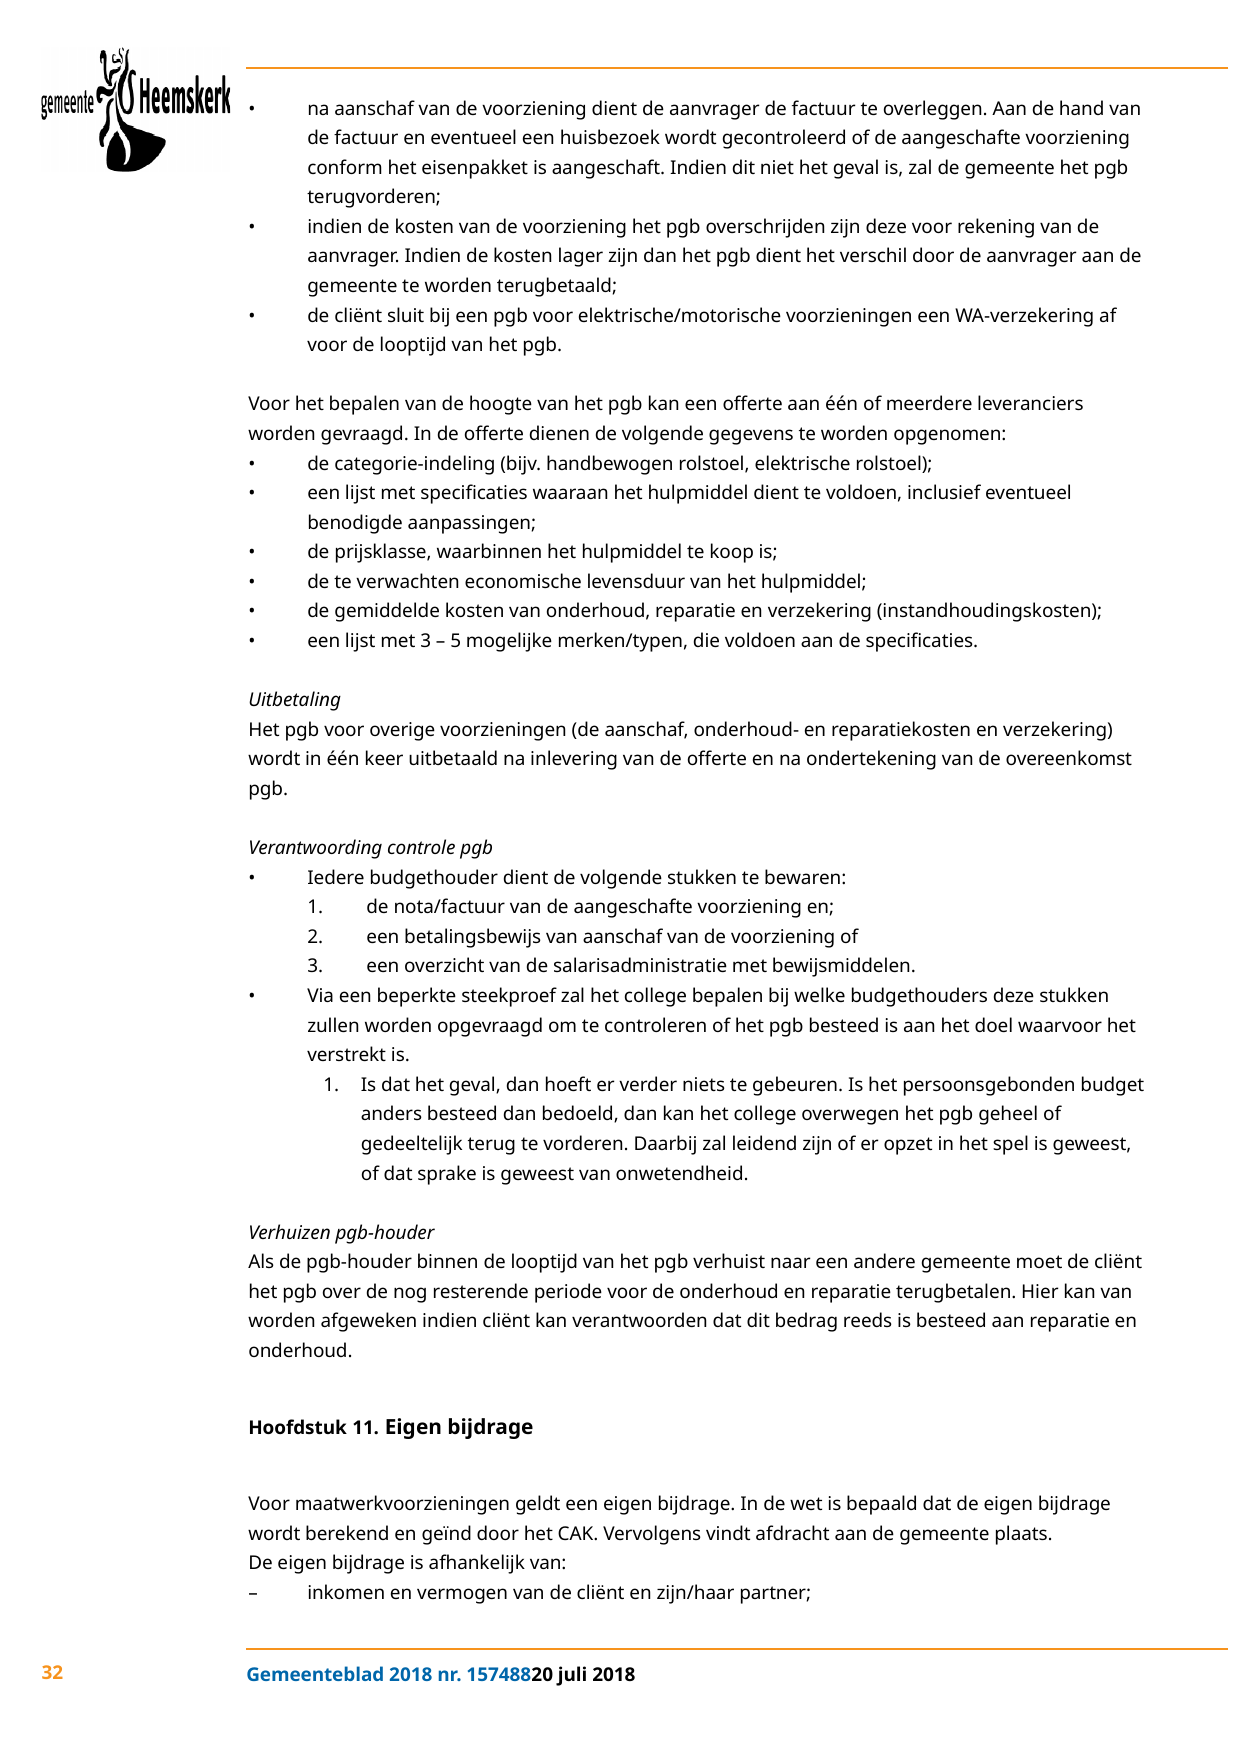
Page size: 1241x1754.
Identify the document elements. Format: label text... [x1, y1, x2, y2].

list Iedere budgethouder dient de volgende stukken te bewaren: [248, 864, 1152, 890]
list een lijst met 3 – 5 mogelijke merken/typen, die voldoen aan de specificaties. [248, 627, 1152, 653]
list de prijsklasse, waarbinnen het hulpmiddel te koop is; [248, 538, 1152, 564]
list na aanschaf van de voorziening dient de aanvrager de factuur te overleggen. Aan de hand van de factuur en eventueel een huisbezoek wordt gecontroleerd of de aangeschafte voorziening conform het eisenpakket is aangeschaft. Indien dit niet het geval is, zal de gemeente het pgb terugvorderen; [248, 95, 1152, 209]
text Voor maatwerkvoorzieningen geldt een eigen bijdrage. In de wet is bepaald dat de eigen bijdrage wordt berekend en geïnd door het CAK. Vervolgens vindt afdracht aan de gemeente plaats. [248, 1490, 1152, 1546]
text Voor het bepalen van de hoogte van het pgb kan een offerte aan één of meerdere leveranciers worden gevraagd. In de offerte dienen de volgende gegevens te worden opgenomen: [248, 391, 1152, 446]
text Als de pgb-houder binnen de looptijd van het pgb verhuist naar een andere gemeente moet de cliënt het pgb over de nog resterende periode voor de onderhoud en reparatie terugbetalen. Hier kan van worden afgeweken indien cliënt kan verantwoorden dat dit bedrag reeds is besteed aan reparatie en onderhoud. [248, 1248, 1152, 1363]
list een overzicht van de salarisadministratie met bewijsmiddelen. [307, 953, 1152, 978]
list Via een beperkte steekproef zal het college bepalen bij welke budgethouders deze stukken zullen worden opgevraagd om te controleren of het pgb besteed is aan het doel waarvoor het verstrekt is. [248, 982, 1152, 1067]
list een lijst met specificaties waaraan het hulpmiddel dient te voldoen, inclusief eventueel benodigde aanpassingen; [248, 479, 1152, 535]
picture [41, 47, 231, 172]
text Hoofdstuk 11. Eigen bijdrage [248, 1412, 1152, 1441]
text Verhuizen pgb-houder [248, 1219, 1152, 1245]
list een betalingsbewijs van aanschaf van de voorziening of [307, 923, 1152, 949]
list de nota/factuur van de aangeschafte voorziening en; [307, 893, 1152, 919]
list inkomen en vermogen van de cliënt en zijn/haar partner; [248, 1579, 1152, 1605]
text Uitbetaling [248, 686, 1152, 712]
list de gemiddelde kosten van onderhoud, reparatie en verzekering (instandhoudingskosten); [248, 598, 1152, 623]
list de cliënt sluit bij een pgb voor elektrische/motorische voorzieningen een WA-verzekering af voor de looptijd van het pgb. [248, 302, 1152, 357]
list de categorie-indeling (bijv. handbewogen rolstoel, elektrische rolstoel); [248, 450, 1152, 476]
text Het pgb voor overige voorzieningen (de aanschaf, onderhoud- en reparatiekosten en verzekering) wordt in één keer uitbetaald na inlevering van de offerte en na ondertekening van de overeenkomst pgb. [248, 716, 1152, 801]
text De eigen bijdrage is afhankelijk van: [248, 1549, 1152, 1575]
text Verantwoording controle pgb [248, 834, 1152, 860]
list de te verwachten economische levensduur van het hulpmiddel; [248, 568, 1152, 594]
list indien de kosten van de voorziening het pgb overschrijden zijn deze voor rekening van de aanvrager. Indien de kosten lager zijn dan het pgb dient het verschil door de aanvrager aan de gemeente te worden terugbetaald; [248, 213, 1152, 298]
list Is dat het geval, dan hoeft er verder niets te gebeuren. Is het persoonsgebonden budget anders besteed dan bedoeld, dan kan het college overwegen het pgb geheel of gedeeltelijk terug te vorderen. Daarbij zal leidend zijn of er opzet in het spel is geweest, of dat sprake is geweest van onwetendheid. [323, 1071, 1152, 1186]
